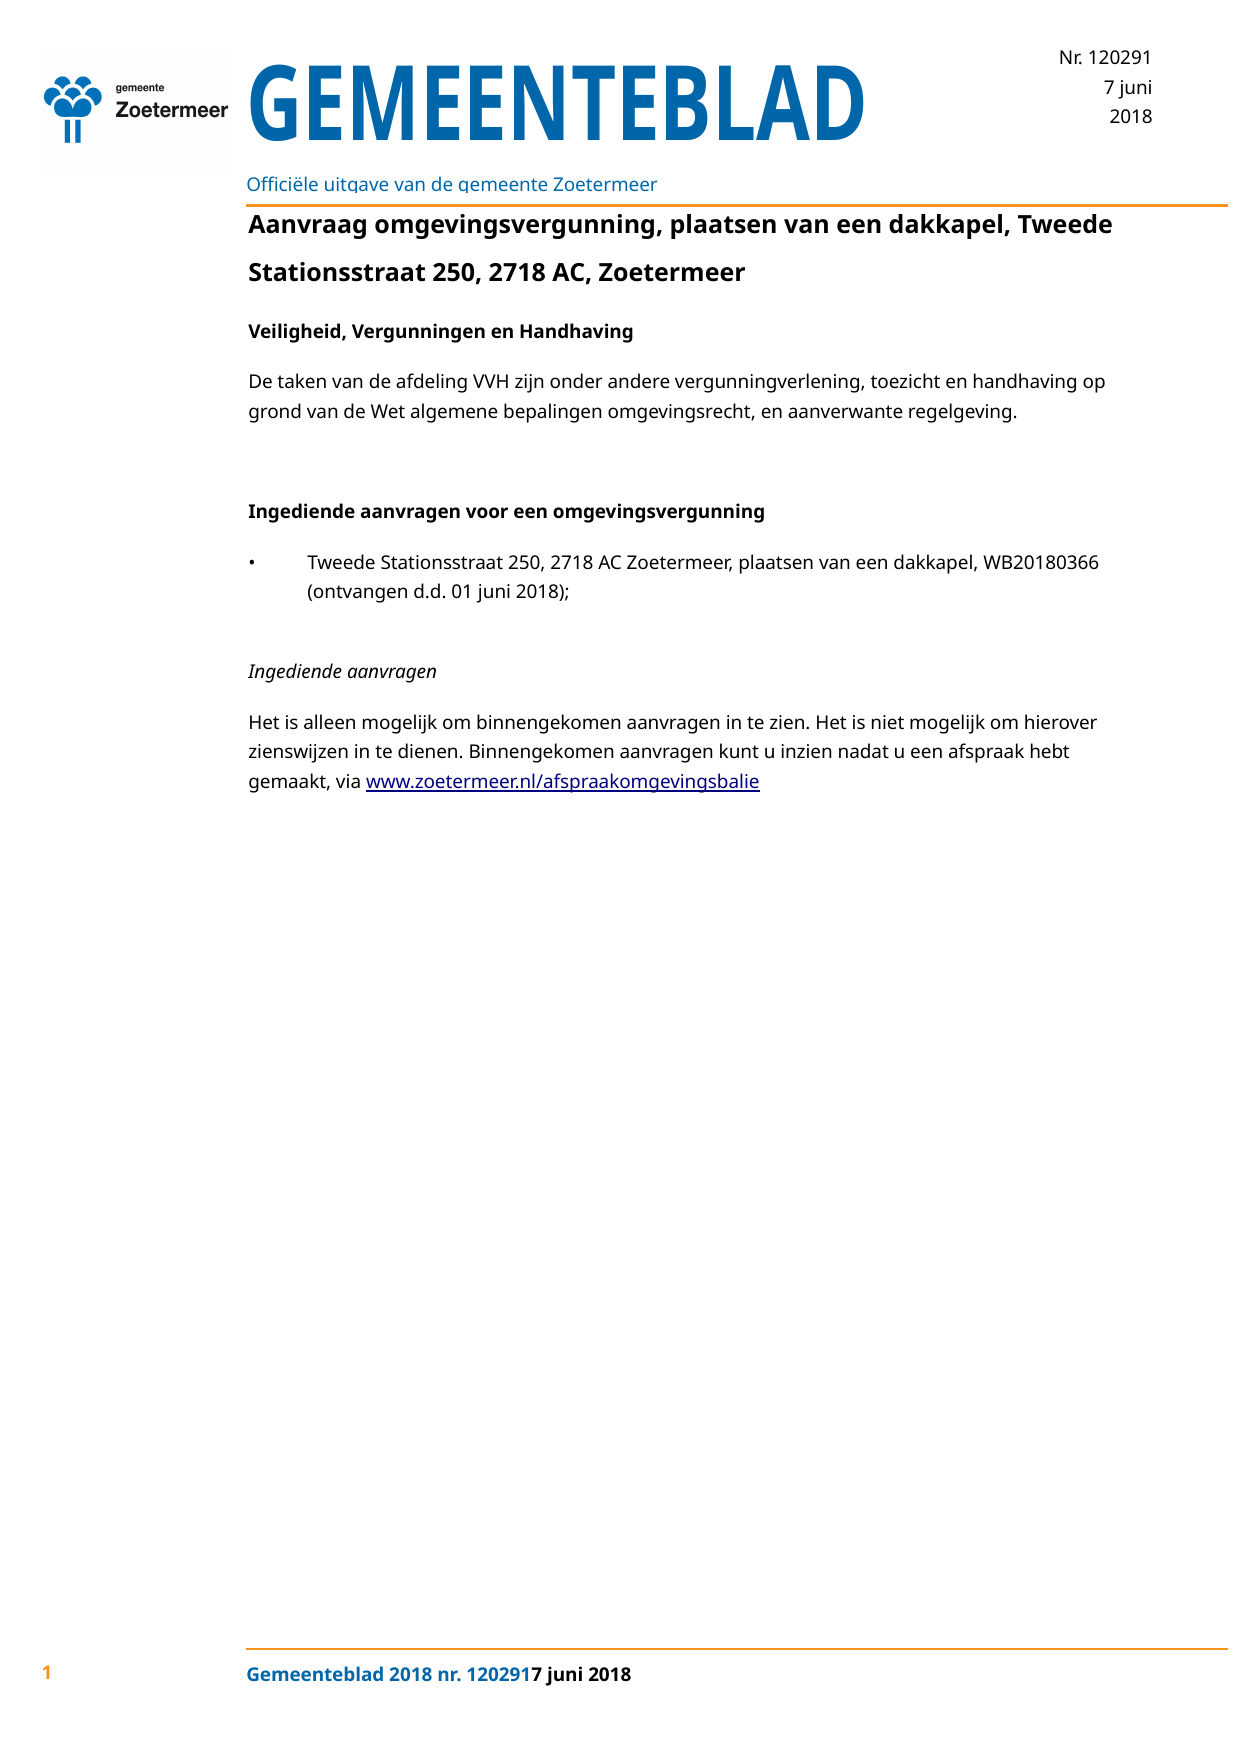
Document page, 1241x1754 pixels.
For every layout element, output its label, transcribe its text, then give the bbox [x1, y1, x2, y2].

text Aanvraag omgevingsvergunning, plaatsen van een dakkapel, Tweede Stationsstraat 250, 2718 AC, Zoetermeer [248, 207, 1152, 288]
text Veiligheid, Vergunningen en Handhaving [248, 318, 1152, 344]
text Ingediende aanvragen voor een omgevingsvergunning [248, 499, 1152, 524]
text De taken van de afdeling VVH zijn onder andere vergunningverlening, toezicht en handhaving op grond van de Wet algemene bepalingen omgevingsrecht, en aanverwante regelgeving. [248, 368, 1152, 424]
text Het is alleen mogelijk om binnengekomen aanvragen in te zien. Het is niet mogelijk om hierover zienswijzen in te dienen. Binnengekomen aanvragen kunt u inzien nadat u een afspraak hebt gemaakt, via www.zoetermeer.nl/afspraakomgevingsbalie [248, 709, 1152, 794]
list Tweede Stationsstraat 250, 2718 AC Zoetermeer, plaatsen van een dakkapel, WB20180366 (ontvangen d.d. 01 juni 2018); [248, 549, 1152, 604]
text Ingediende aanvragen [248, 659, 1152, 684]
picture [41, 47, 231, 172]
